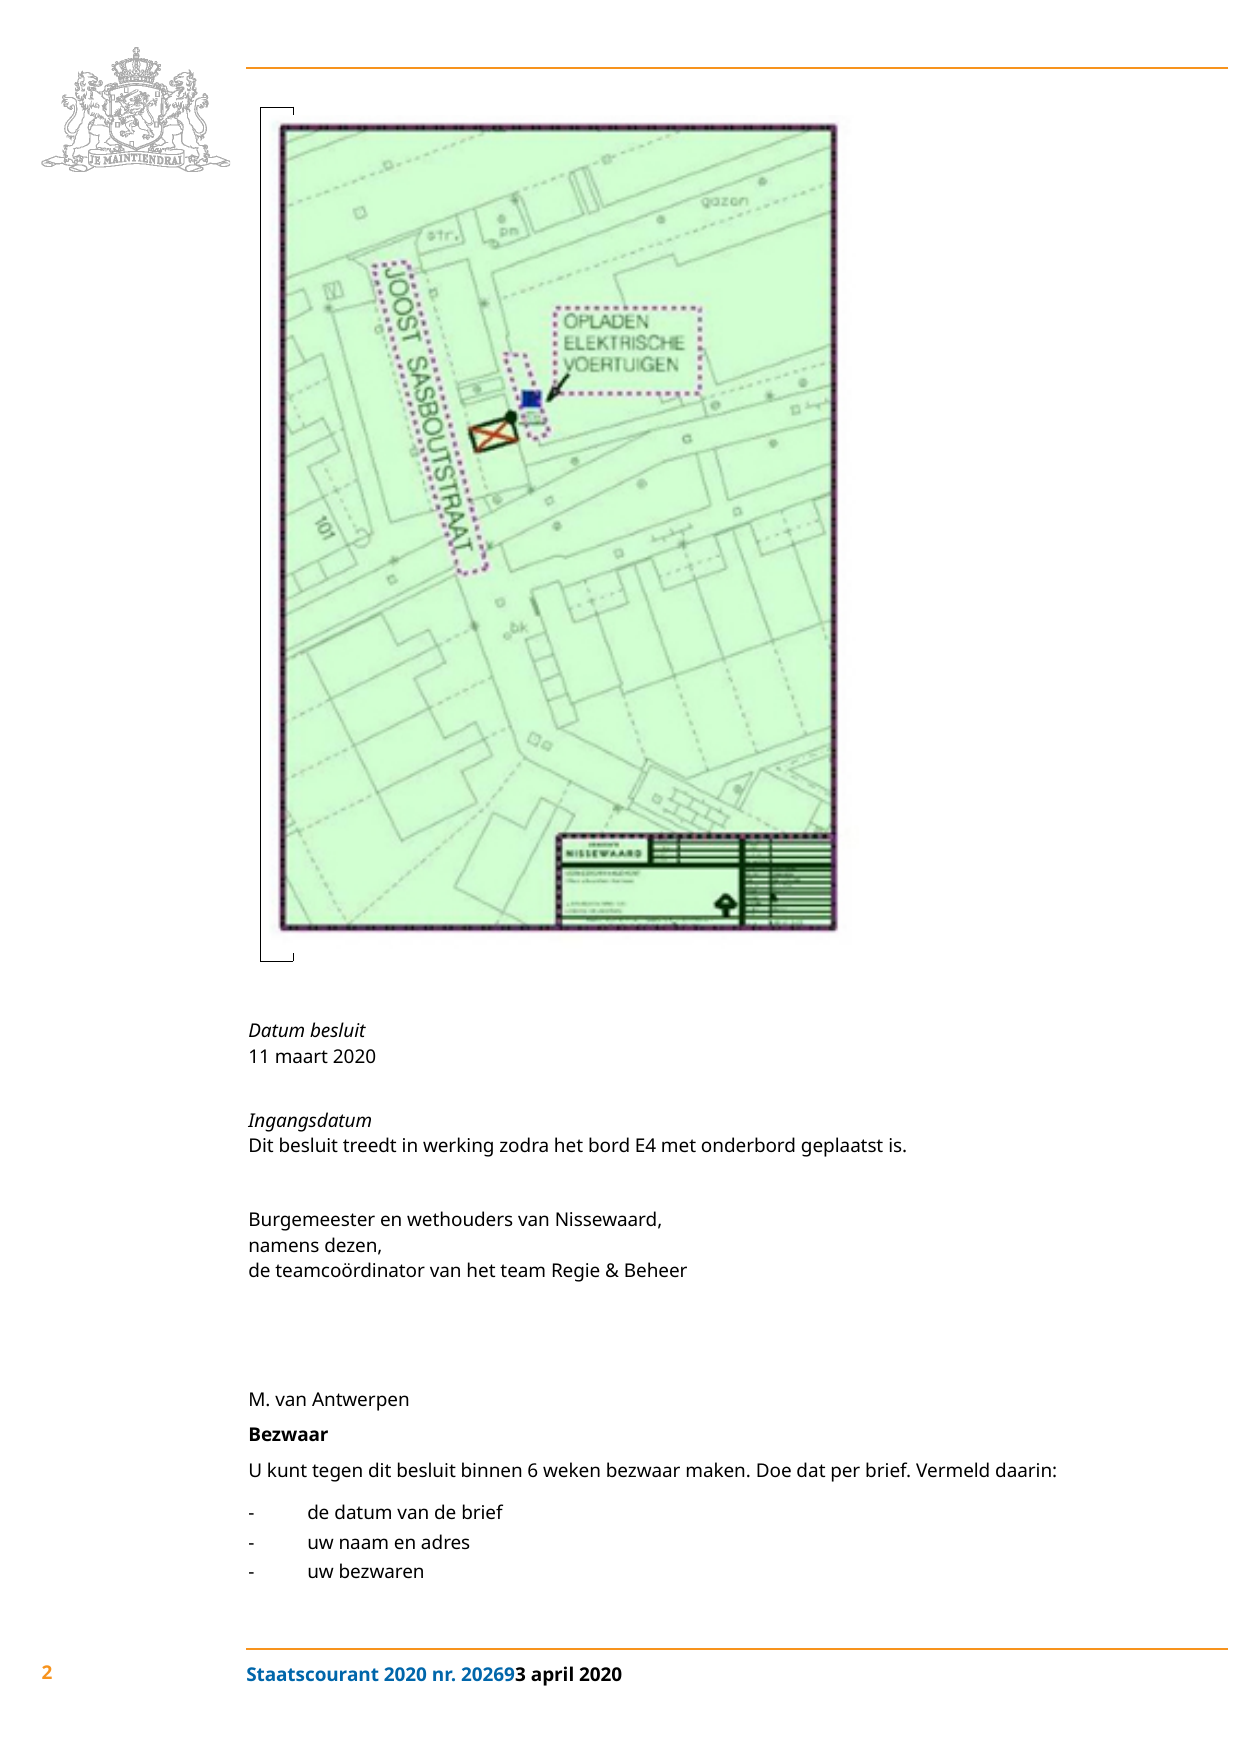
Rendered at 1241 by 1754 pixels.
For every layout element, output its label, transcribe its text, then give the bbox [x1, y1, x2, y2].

text 11 maart 2020 [248, 1043, 1152, 1068]
list uw naam en adres [248, 1529, 1152, 1555]
text de teamcoördinator van het team Regie & Beheer [248, 1257, 1152, 1283]
text Datum besluit [248, 1017, 1152, 1043]
picture [41, 47, 231, 172]
text M. van Antwerpen [248, 1386, 1152, 1412]
list uw bezwaren [248, 1559, 1152, 1584]
list de datum van de brief [248, 1499, 1152, 1525]
picture [268, 115, 860, 953]
text Dit besluit treedt in werking zodra het bord E4 met onderbord geplaatst is. [248, 1132, 1152, 1158]
text Ingangsdatum [248, 1107, 1152, 1132]
text Bezwaar [248, 1426, 1152, 1445]
text U kunt tegen dit besluit binnen 6 weken bezwaar maken. Doe dat per brief. Vermeld daarin: [248, 1462, 1152, 1482]
text Burgemeester en wethouders van Nissewaard, [248, 1206, 1152, 1232]
text namens dezen, [248, 1232, 1152, 1257]
